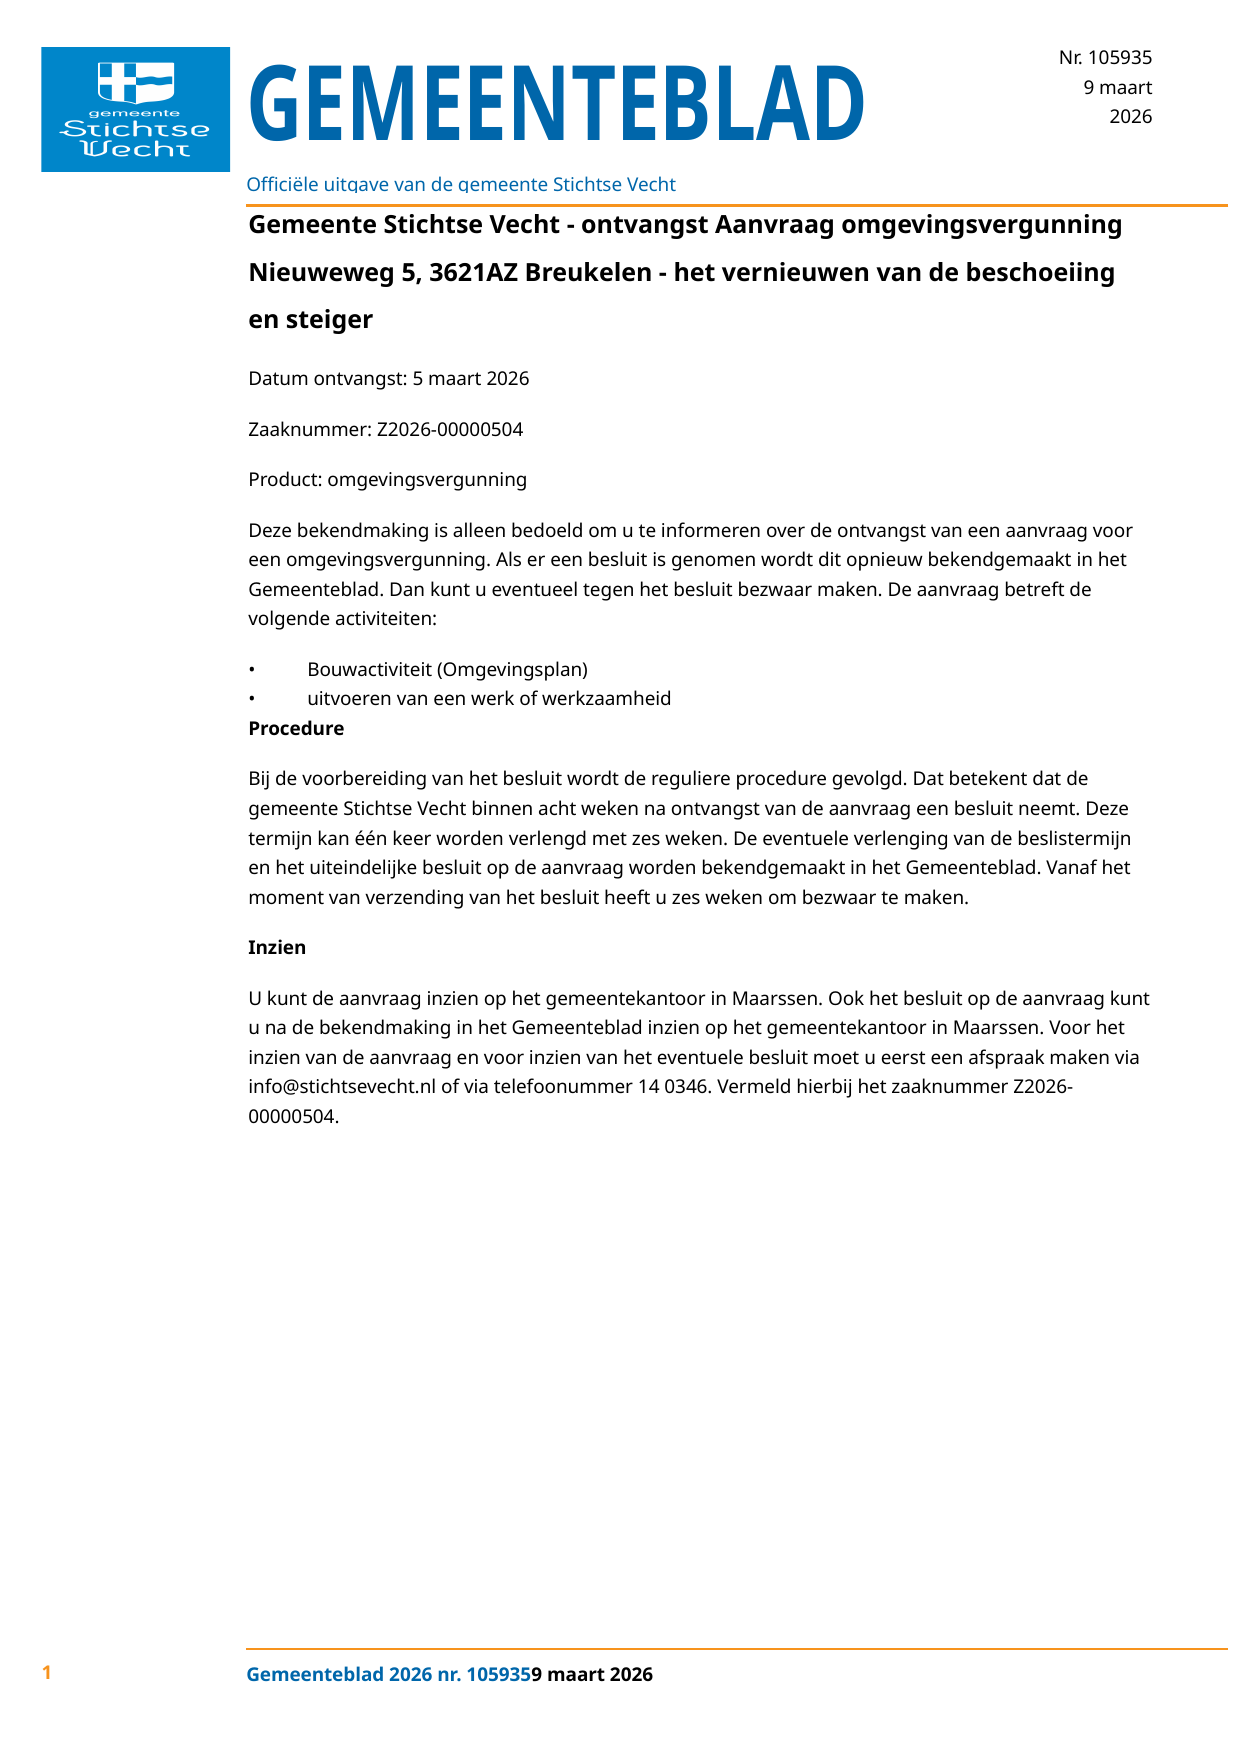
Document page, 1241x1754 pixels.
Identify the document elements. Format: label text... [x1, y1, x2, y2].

picture [137, 63, 174, 103]
picture [99, 63, 135, 101]
text Zaaknummer: Z2026-00000504 [248, 416, 1152, 442]
text Procedure [248, 715, 1152, 741]
text Inzien [248, 934, 1152, 960]
text Product: omgevingsvergunning [248, 466, 1152, 492]
text Deze bekendmaking is alleen bedoeld om u te informeren over de ontvangst van een aanvraag voor een omgevingsvergunning. Als er een besluit is genomen wordt dit opnieuw bekendgemaakt in het Gemeenteblad. Dan kunt u eventueel tegen het besluit bezwaar maken. De aanvraag betreft de volgende activiteiten: [248, 517, 1152, 631]
text U kunt de aanvraag inzien op het gemeentekantoor in Maarssen. Ook het besluit op de aanvraag kunt u na de bekendmaking in het Gemeenteblad inzien op het gemeentekantoor in Maarssen. Voor het inzien van de aanvraag en voor inzien van het eventuele besluit moet u eerst een afspraak maken via info@stichtsevecht.nl of via telefoonummer 14 0346. Vermeld hierbij het zaaknummer Z2026-00000504. [248, 985, 1152, 1129]
text Gemeente Stichtse Vecht - ontvangst Aanvraag omgevingsvergunning Nieuweweg 5, 3621AZ Breukelen - het vernieuwen van de beschoeiing en steiger [248, 207, 1152, 336]
text Bij de voorbereiding van het besluit wordt de reguliere procedure gevolgd. Dat betekent dat de gemeente Stichtse Vecht binnen acht weken na ontvangst van de aanvraag een besluit neemt. Deze termijn kan één keer worden verlengd met zes weken. De eventuele verlenging van de beslistermijn en het uiteindelijke besluit op de aanvraag worden bekendgemaakt in het Gemeenteblad. Vanaf het moment van verzending van het besluit heeft u zes weken om bezwaar te maken. [248, 766, 1152, 909]
text Datum ontvangst: 5 maart 2026 [248, 366, 1152, 391]
list uitvoeren van een werk of werkzaamheid [248, 686, 1152, 711]
list Bouwactiviteit (Omgevingsplan) [248, 656, 1152, 682]
